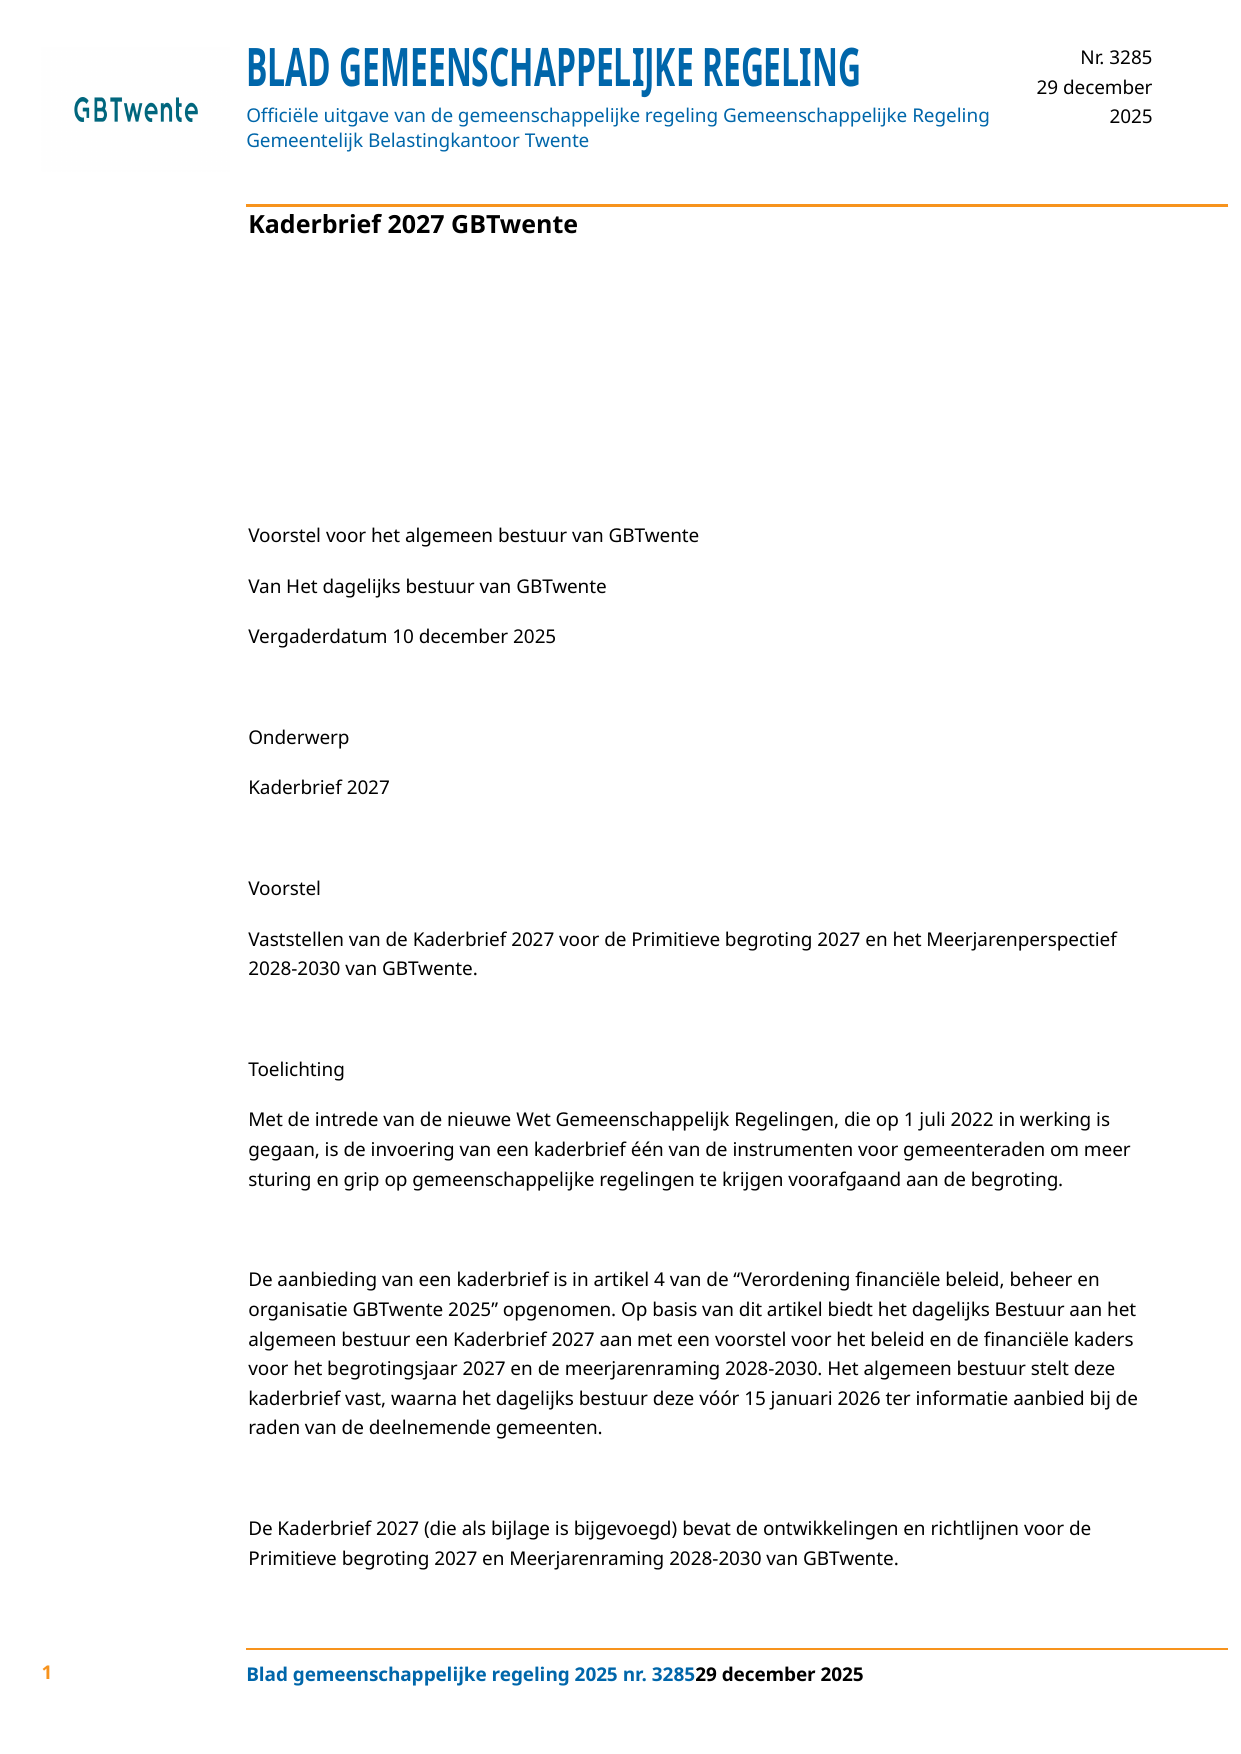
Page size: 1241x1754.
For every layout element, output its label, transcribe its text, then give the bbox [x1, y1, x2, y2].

text Voorstel [248, 875, 1152, 901]
text Kaderbrief 2027 [248, 774, 1152, 800]
text Voorstel voor het algemeen bestuur van GBTwente [248, 522, 1152, 548]
text Kaderbrief 2027 GBTwente [248, 207, 1152, 241]
text Onderwerp [248, 724, 1152, 750]
text Vergaderdatum 10 december 2025 [248, 623, 1152, 649]
text De aanbieding van een kaderbrief is in artikel 4 van de “Verordening financiële beleid, beheer en organisatie GBTwente 2025” opgenomen. Op basis van dit artikel biedt het dagelijks Bestuur aan het algemeen bestuur een Kaderbrief 2027 aan met een voorstel voor het beleid en de financiële kaders voor het begrotingsjaar 2027 en de meerjarenraming 2028-2030. Het algemeen bestuur stelt deze kaderbrief vast, waarna het dagelijks bestuur deze vóór 15 januari 2026 ter informatie aanbied bij de raden van de deelnemende gemeenten. [248, 1267, 1152, 1440]
text Toelichting [248, 1056, 1152, 1082]
picture [41, 47, 231, 172]
text De Kaderbrief 2027 (die als bijlage is bijgevoegd) bevat de ontwikkelingen en richtlijnen voor de Primitieve begroting 2027 en Meerjarenraming 2028-2030 van GBTwente. [248, 1515, 1152, 1571]
text Van Het dagelijks bestuur van GBTwente [248, 573, 1152, 598]
text Met de intrede van de nieuwe Wet Gemeenschappelijk Regelingen, die op 1 juli 2022 in werking is gegaan, is de invoering van een kaderbrief één van de instrumenten voor gemeenteraden om meer sturing en grip op gemeenschappelijke regelingen te krijgen voorafgaand aan de begroting. [248, 1107, 1152, 1191]
text Vaststellen van de Kaderbrief 2027 voor de Primitieve begroting 2027 en het Meerjarenperspectief 2028-2030 van GBTwente. [248, 926, 1152, 981]
